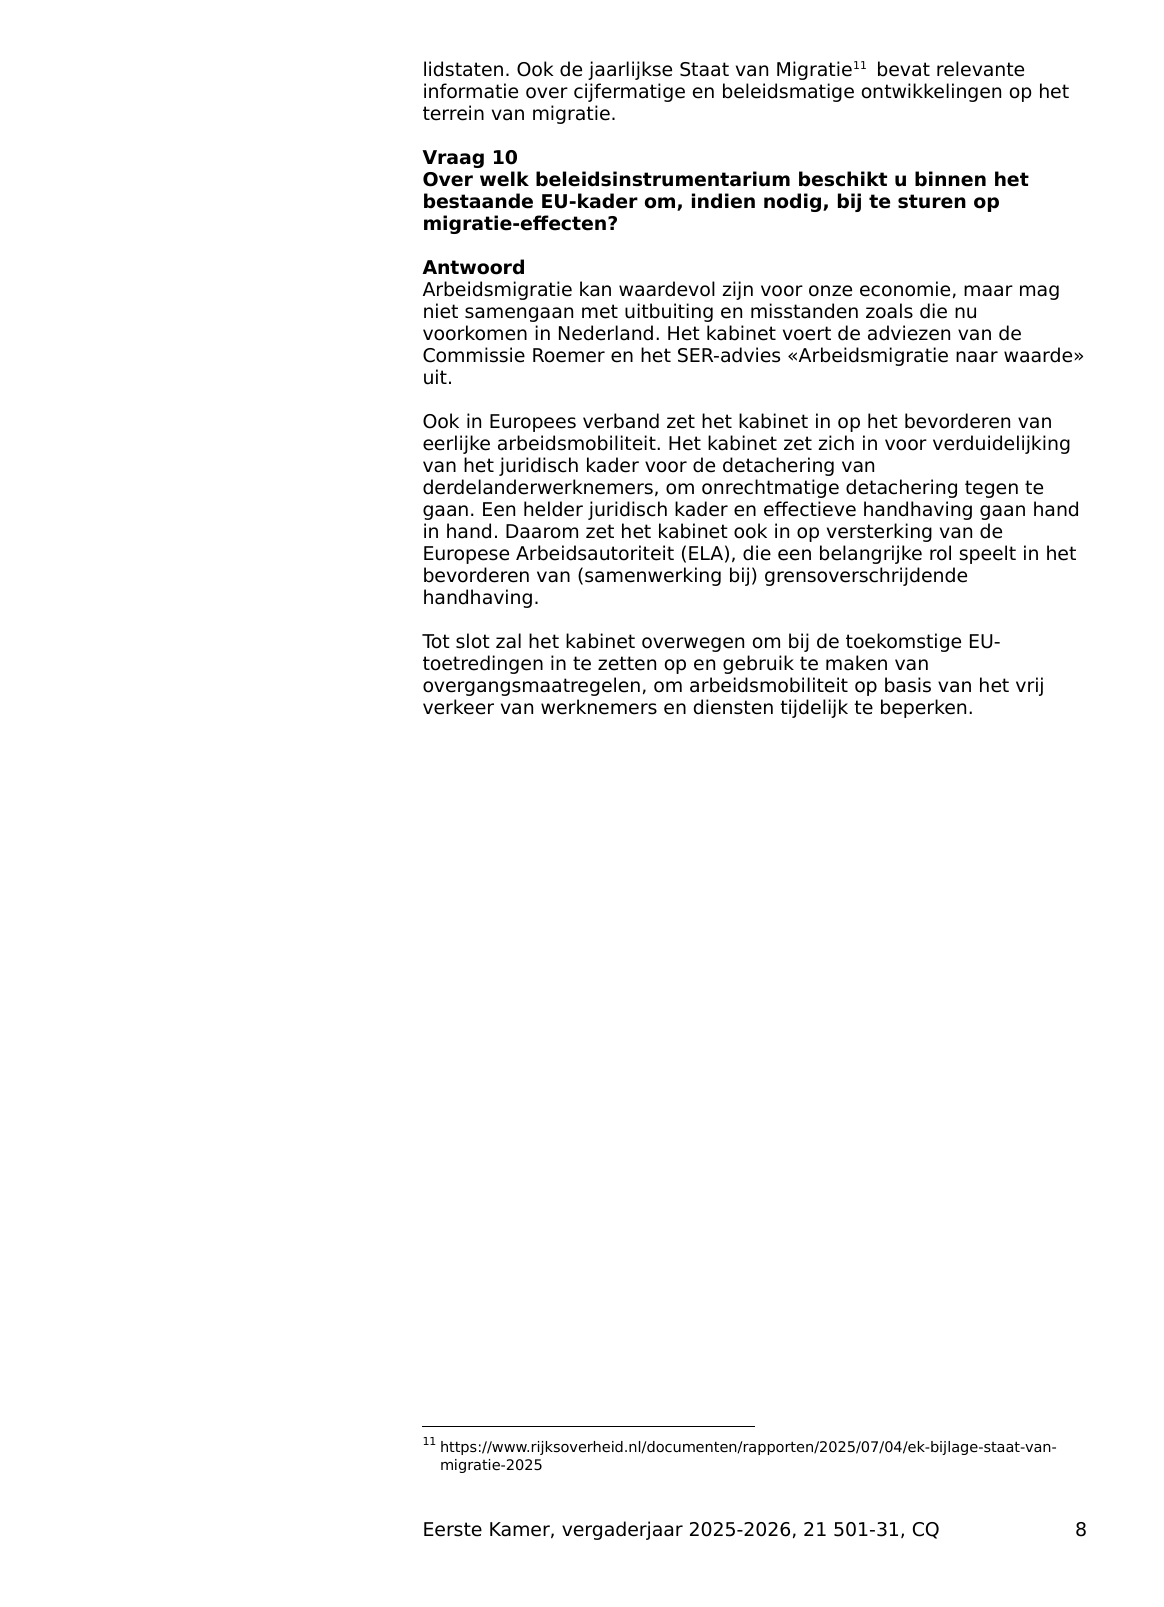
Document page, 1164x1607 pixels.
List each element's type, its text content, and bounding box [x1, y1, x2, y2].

text Tot slot zal het kabinet overwegen om bij de toekomstige EU-toetredingen in te zetten op en gebruik te maken van overgangsmaatregelen, om arbeidsmobiliteit op basis van het vrij verkeer van werknemers en diensten tijdelijk te beperken. [422, 631, 1087, 719]
text https://www.rijksoverheid.nl/documenten/rapporten/2025/07/04/ek-bijlage-staat-van-migratie-2025 [422, 1435, 1087, 1474]
text Ook in Europees verband zet het kabinet in op het bevorderen van eerlijke arbeidsmobiliteit. Het kabinet zet zich in voor verduidelijking van het juridisch kader voor de detachering van derdelanderwerknemers, om onrechtmatige detachering tegen te gaan. Een helder juridisch kader en effectieve handhaving gaan hand in hand. Daarom zet het kabinet ook in op versterking van de Europese Arbeidsautoriteit (ELA), die een belangrijke rol speelt in het bevorderen van (samenwerking bij) grensoverschrijdende handhaving. [422, 411, 1087, 609]
text Vraag 10 [422, 147, 1087, 169]
text Arbeidsmigratie kan waardevol zijn voor onze economie, maar mag niet samengaan met uitbuiting en misstanden zoals die nu voorkomen in Nederland. Het kabinet voert de adviezen van de Commissie Roemer en het SER-advies «Arbeidsmigratie naar waarde» uit. [422, 279, 1087, 389]
text Over welk beleidsinstrumentarium beschikt u binnen het bestaande EU-kader om, indien nodig, bij te sturen op migratie-effecten? [422, 169, 1087, 235]
text lidstaten. Ook de jaarlijkse Staat van Migratie bevat relevante informatie over cijfermatige en beleidsmatige ontwikkelingen op het terrein van migratie. [422, 59, 1087, 125]
text Antwoord [422, 257, 1087, 279]
